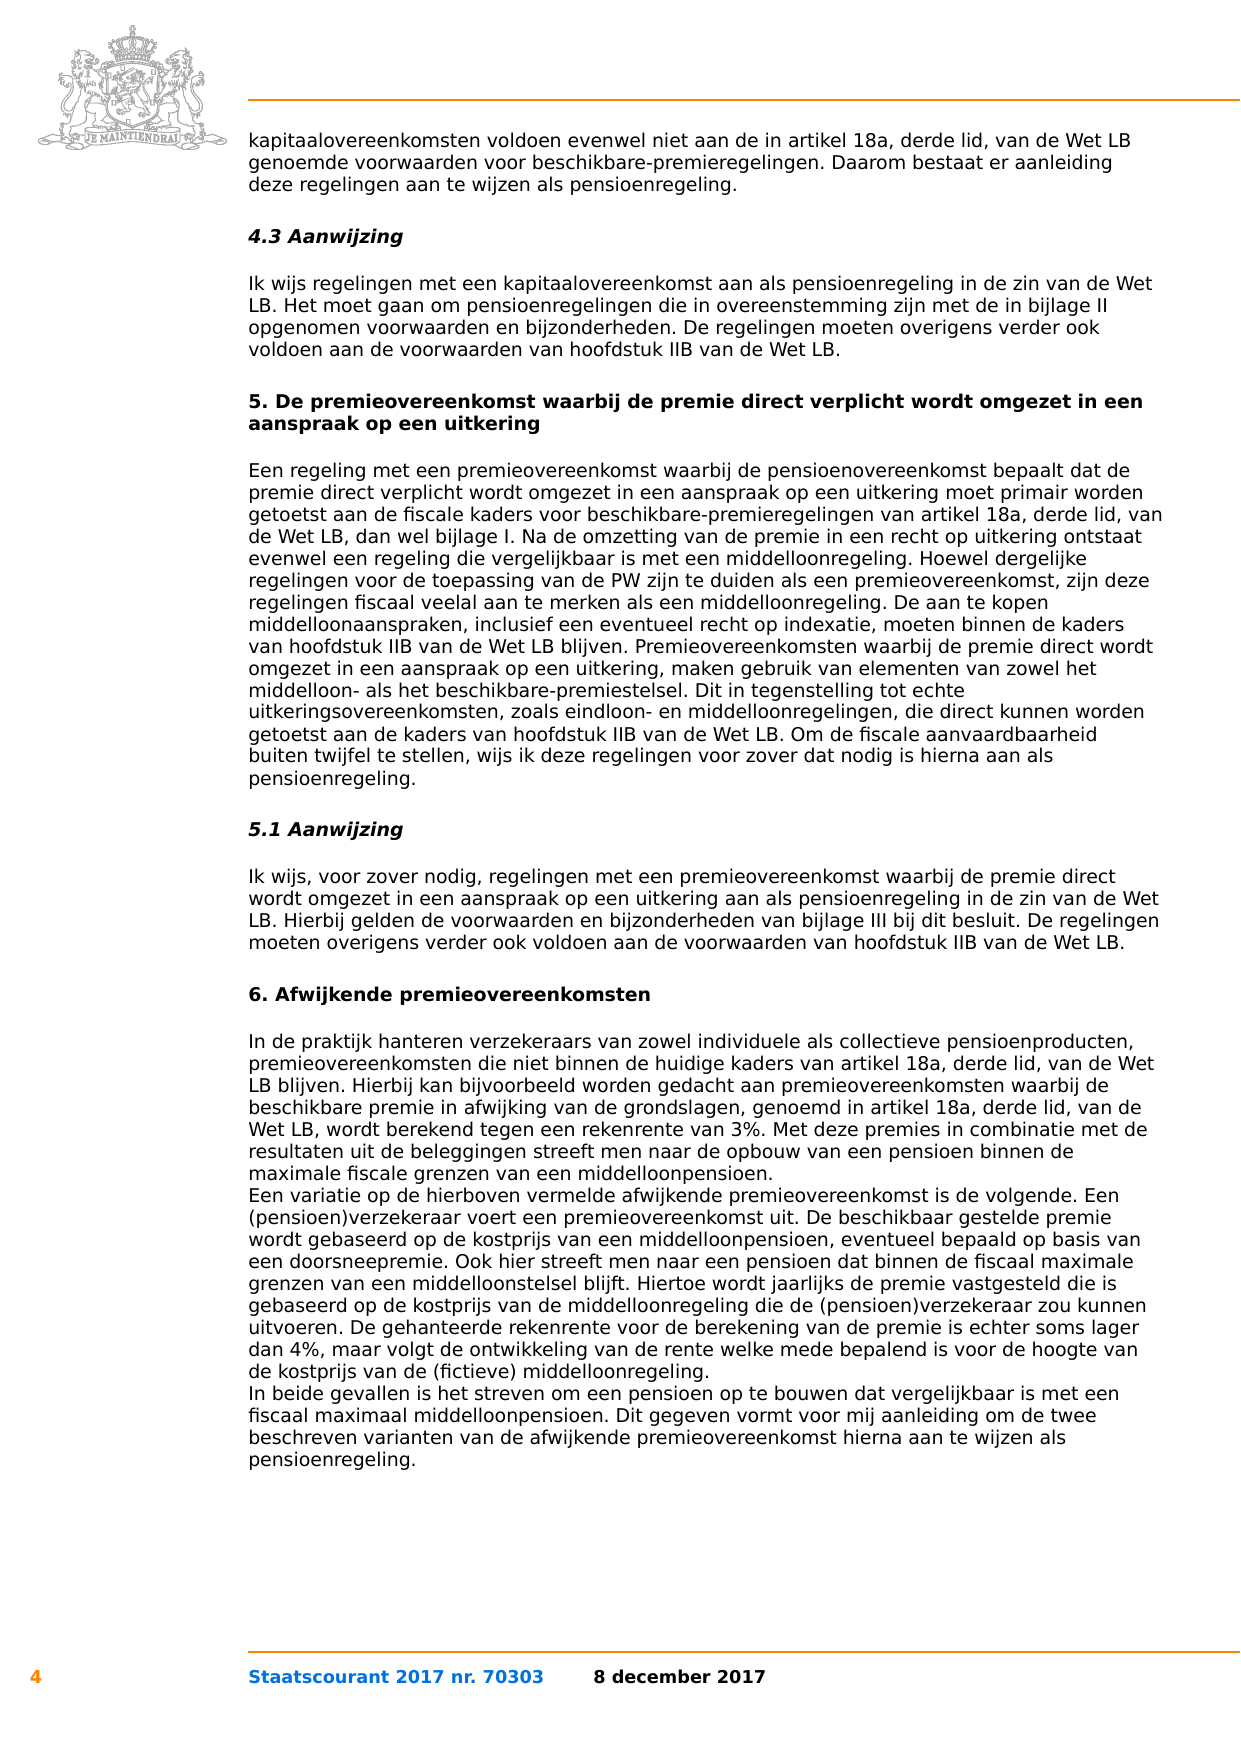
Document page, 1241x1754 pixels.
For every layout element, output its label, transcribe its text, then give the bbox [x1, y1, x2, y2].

text Een variatie op de hierboven vermelde afwijkende premieovereenkomst is de volgende. Een (pensioen)verzekeraar voert een premieovereenkomst uit. De beschikbaar gestelde premie wordt gebaseerd op de kostprijs van een middelloonpensioen, eventueel bepaald op basis van een doorsneepremie. Ook hier streeft men naar een pensioen dat binnen de fiscaal maximale grenzen van een middelloonstelsel blijft. Hiertoe wordt jaarlijks de premie vastgesteld die is gebaseerd op de kostprijs van de middelloonregeling die de (pensioen)verzekeraar zou kunnen uitvoeren. De gehanteerde rekenrente voor de berekening van de premie is echter soms lager dan 4%, maar volgt de ontwikkeling van de rente welke mede bepalend is voor de hoogte van de kostprijs van de (fictieve) middelloonregeling. [248, 1185, 1163, 1383]
text In de praktijk hanteren verzekeraars van zowel individuele als collectieve pensioenproducten, premieovereenkomsten die niet binnen de huidige kaders van artikel 18a, derde lid, van de Wet LB blijven. Hierbij kan bijvoorbeeld worden gedacht aan premieovereenkomsten waarbij de beschikbare premie in afwijking van de grondslagen, genoemd in artikel 18a, derde lid, van de Wet LB, wordt berekend tegen een rekenrente van 3%. Met deze premies in combinatie met de resultaten uit de beleggingen streeft men naar de opbouw van een pensioen binnen de maximale fiscale grenzen van een middelloonpensioen. [248, 1031, 1163, 1185]
subtitle 4.3 Aanwijzing [248, 226, 1163, 248]
subtitle 5. De premieovereenkomst waarbij de premie direct verplicht wordt omgezet in een aanspraak op een uitkering [248, 391, 1163, 435]
text Ik wijs, voor zover nodig, regelingen met een premieovereenkomst waarbij de premie direct wordt omgezet in een aanspraak op een uitkering aan als pensioenregeling in de zin van de Wet LB. Hierbij gelden de voorwaarden en bijzonderheden van bijlage III bij dit besluit. De regelingen moeten overigens verder ook voldoen aan de voorwaarden van hoofdstuk IIB van de Wet LB. [248, 866, 1163, 954]
text In beide gevallen is het streven om een pensioen op te bouwen dat vergelijkbaar is met een fiscaal maximaal middelloonpensioen. Dit gegeven vormt voor mij aanleiding om de twee beschreven varianten van de afwijkende premieovereenkomst hierna aan te wijzen als pensioenregeling. [248, 1383, 1163, 1471]
picture [38, 25, 227, 150]
text Ik wijs regelingen met een kapitaalovereenkomst aan als pensioenregeling in de zin van de Wet LB. Het moet gaan om pensioenregelingen die in overeenstemming zijn met de in bijlage II opgenomen voorwaarden en bijzonderheden. De regelingen moeten overigens verder ook voldoen aan de voorwaarden van hoofdstuk IIB van de Wet LB. [248, 273, 1163, 361]
text Een regeling met een premieovereenkomst waarbij de pensioenovereenkomst bepaalt dat de premie direct verplicht wordt omgezet in een aanspraak op een uitkering moet primair worden getoetst aan de fiscale kaders voor beschikbare-premieregelingen van artikel 18a, derde lid, van de Wet LB, dan wel bijlage I. Na de omzetting van de premie in een recht op uitkering ontstaat evenwel een regeling die vergelijkbaar is met een middelloonregeling. Hoewel dergelijke regelingen voor de toepassing van de PW zijn te duiden als een premieovereenkomst, zijn deze regelingen fiscaal veelal aan te merken als een middelloonregeling. De aan te kopen middelloonaanspraken, inclusief een eventueel recht op indexatie, moeten binnen de kaders van hoofdstuk IIB van de Wet LB blijven. Premieovereenkomsten waarbij de premie direct wordt omgezet in een aanspraak op een uitkering, maken gebruik van elementen van zowel het middelloon- als het beschikbare-premiestelsel. Dit in tegenstelling tot echte uitkeringsovereenkomsten, zoals eindloon- en middelloonregelingen, die direct kunnen worden getoetst aan de kaders van hoofdstuk IIB van de Wet LB. Om de fiscale aanvaardbaarheid buiten twijfel te stellen, wijs ik deze regelingen voor zover dat nodig is hierna aan als pensioenregeling. [248, 460, 1163, 789]
text kapitaalovereenkomsten voldoen evenwel niet aan de in artikel 18a, derde lid, van de Wet LB genoemde voorwaarden voor beschikbare-premieregelingen. Daarom bestaat er aanleiding deze regelingen aan te wijzen als pensioenregeling. [248, 130, 1163, 196]
subtitle 6. Afwijkende premieovereenkomsten [248, 984, 1163, 1006]
subtitle 5.1 Aanwijzing [248, 819, 1163, 841]
